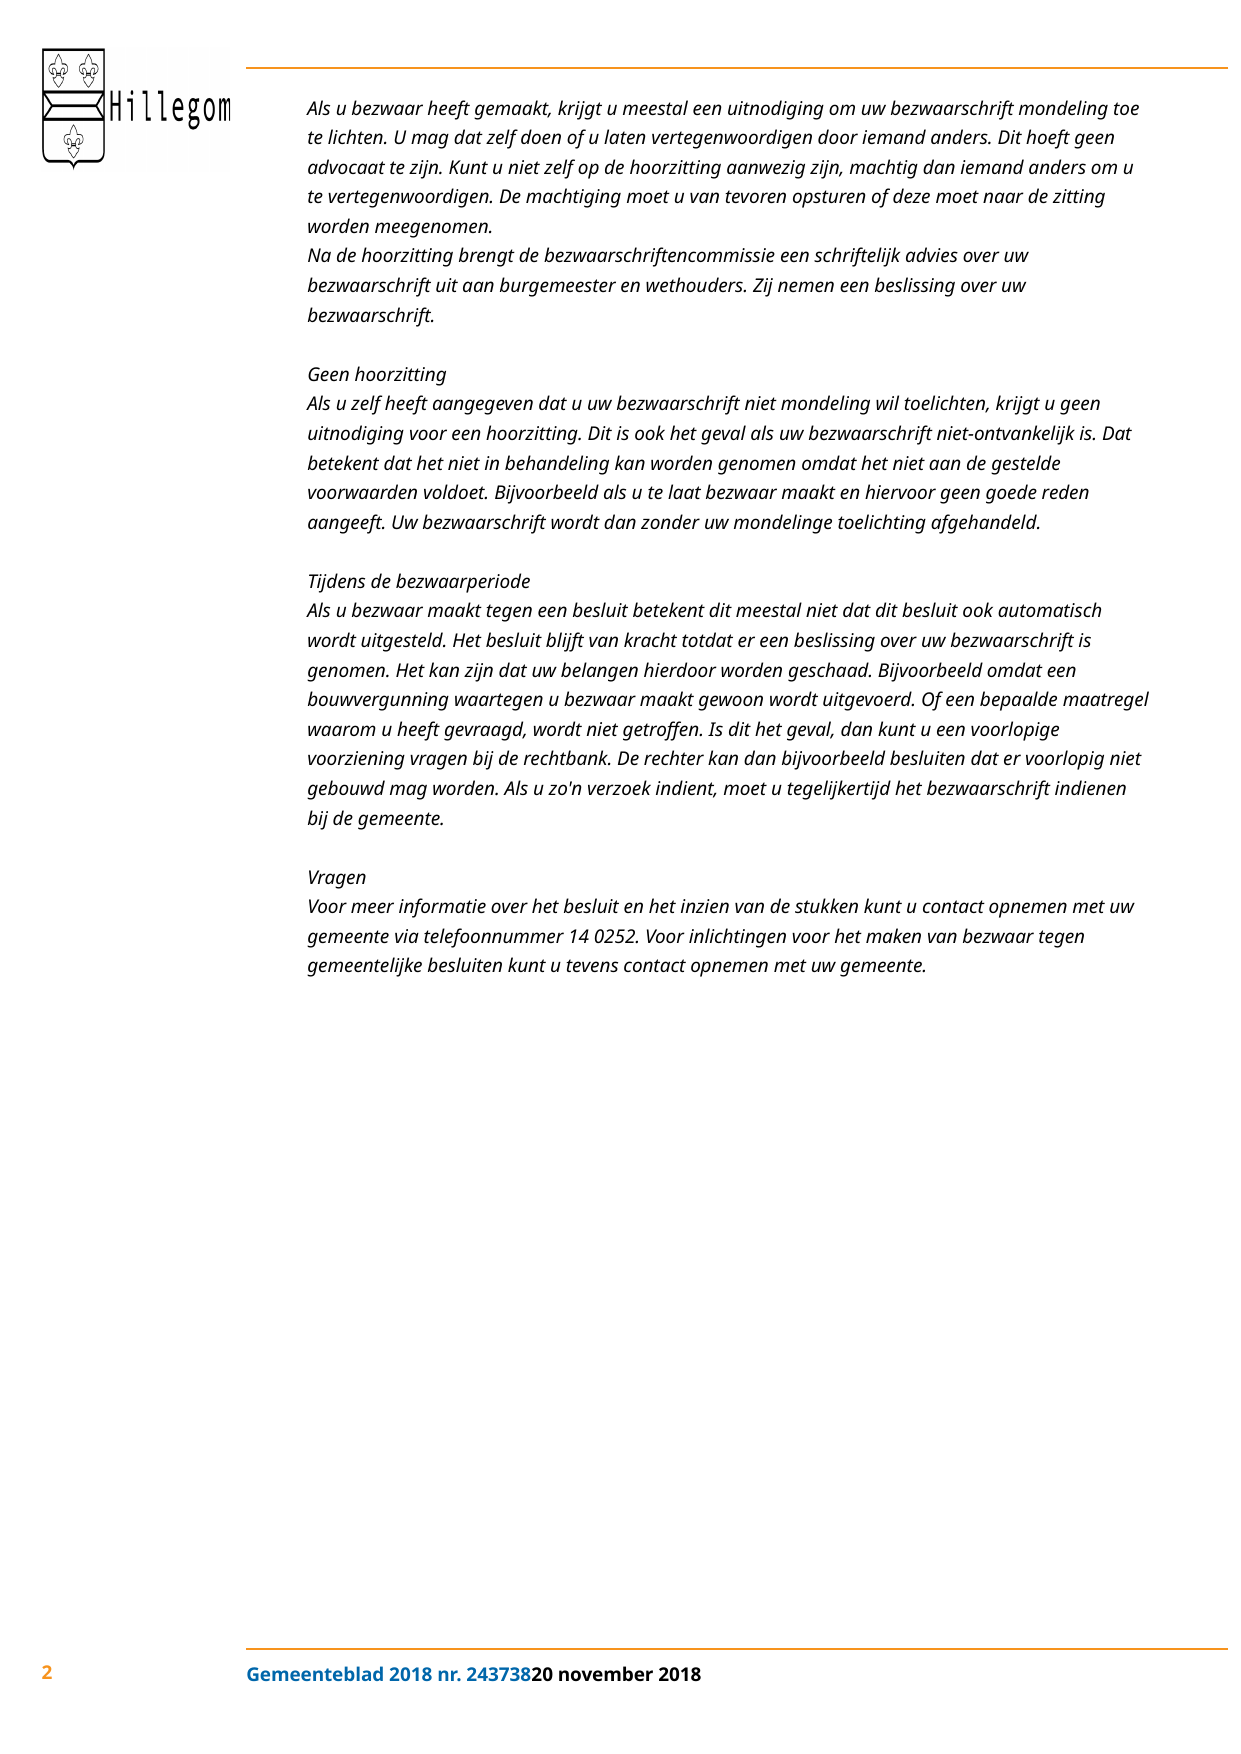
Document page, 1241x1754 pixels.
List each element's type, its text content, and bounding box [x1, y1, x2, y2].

picture [41, 47, 231, 172]
list Geen hoorzitting [248, 361, 1152, 387]
list Vragen [248, 864, 1152, 890]
list Als u bezwaar heeft gemaakt, krijgt u meestal een uitnodiging om uw bezwaarschrift mondeling toe te lichten. U mag dat zelf doen of u laten vertegenwoordigen door iemand anders. Dit hoeft geen advocaat te zijn. Kunt u niet zelf op de hoorzitting aanwezig zijn, machtig dan iemand anders om u te vertegenwoordigen. De machtiging moet u van tevoren opsturen of deze moet naar de zitting worden meegenomen. [248, 95, 1152, 239]
list Na de hoorzitting brengt de bezwaarschriftencommissie een schriftelijk advies over uw bezwaarschrift uit aan burgemeester en wethouders. Zij nemen een beslissing over uw bezwaarschrift. [248, 243, 1152, 328]
list Tijdens de bezwaarperiode [248, 568, 1152, 594]
list Als u zelf heeft aangegeven dat u uw bezwaarschrift niet mondeling wil toelichten, krijgt u geen uitnodiging voor een hoorzitting. Dit is ook het geval als uw bezwaarschrift niet-ontvankelijk is. Dat betekent dat het niet in behandeling kan worden genomen omdat het niet aan de gestelde voorwaarden voldoet. Bijvoorbeeld als u te laat bezwaar maakt en hiervoor geen goede reden aangeeft. Uw bezwaarschrift wordt dan zonder uw mondelinge toelichting afgehandeld. [248, 391, 1152, 535]
list Als u bezwaar maakt tegen een besluit betekent dit meestal niet dat dit besluit ook automatisch wordt uitgesteld. Het besluit blijft van kracht totdat er een beslissing over uw bezwaarschrift is genomen. Het kan zijn dat uw belangen hierdoor worden geschaad. Bijvoorbeeld omdat een bouwvergunning waartegen u bezwaar maakt gewoon wordt uitgevoerd. Of een bepaalde maatregel waarom u heeft gevraagd, wordt niet getroffen. Is dit het geval, dan kunt u een voorlopige voorziening vragen bij de rechtbank. De rechter kan dan bijvoorbeeld besluiten dat er voorlopig niet gebouwd mag worden. Als u zo'n verzoek indient, moet u tegelijkertijd het bezwaarschrift indienen bij de gemeente. [248, 598, 1152, 831]
list Voor meer informatie over het besluit en het inzien van de stukken kunt u contact opnemen met uw gemeente via telefoonnummer 14 0252. Voor inlichtingen voor het maken van bezwaar tegen gemeentelijke besluiten kunt u tevens contact opnemen met uw gemeente. [248, 893, 1152, 978]
